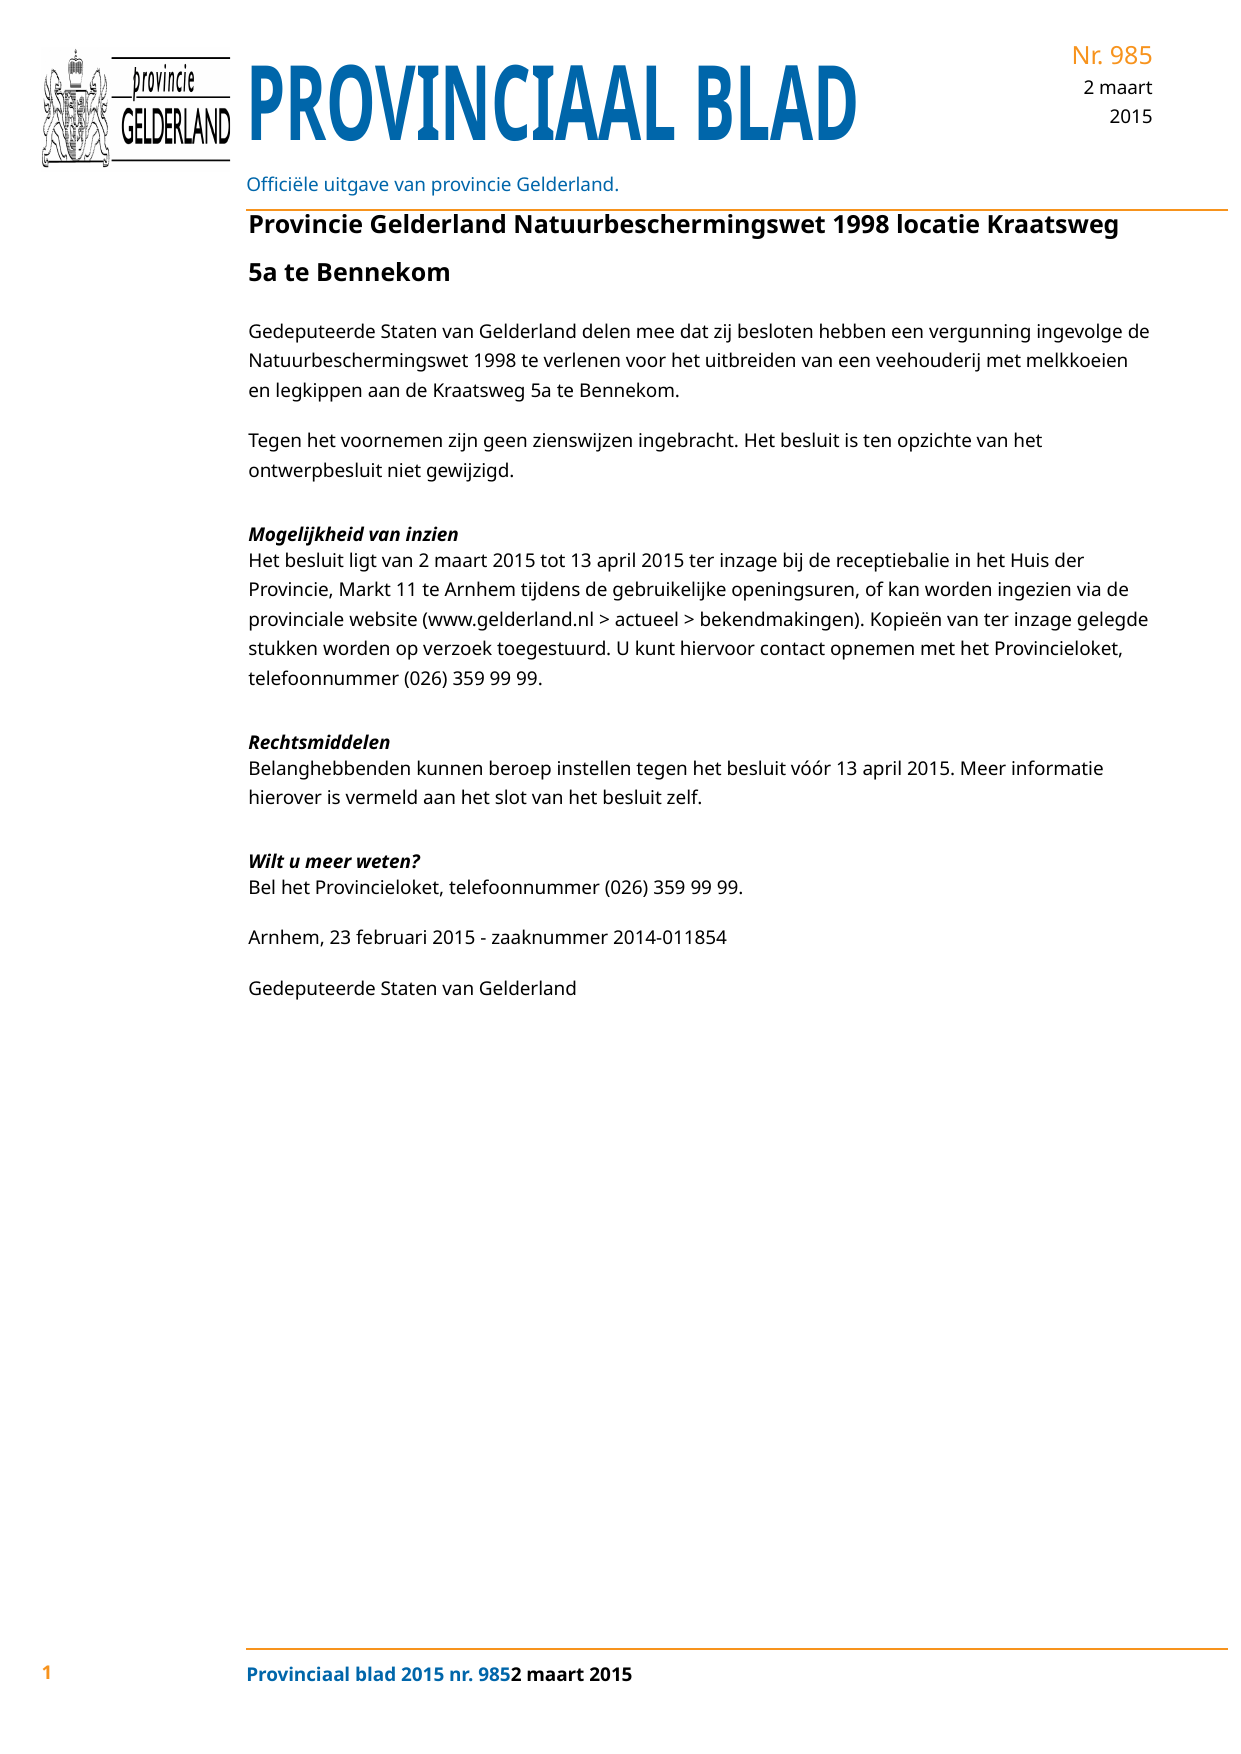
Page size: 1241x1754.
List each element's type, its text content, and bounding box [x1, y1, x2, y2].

text Mogelijkheid van inzien [248, 521, 1152, 547]
text Tegen het voornemen zijn geen zienswijzen ingebracht. Het besluit is ten opzichte van het ontwerpbesluit niet gewijzigd. [248, 427, 1152, 483]
text Wilt u meer weten? [248, 848, 1152, 874]
picture [41, 47, 231, 172]
text Rechtsmiddelen [248, 729, 1152, 755]
text Bel het Provincieloket, telefoonnummer (026) 359 99 99. [248, 874, 1152, 900]
text Provincie Gelderland Natuurbeschermingswet 1998 locatie Kraatsweg 5a te Bennekom [248, 211, 1152, 288]
text Gedeputeerde Staten van Gelderland delen mee dat zij besloten hebben een vergunning ingevolge de Natuurbeschermingswet 1998 te verlenen voor het uitbreiden van een veehouderij met melkkoeien en legkippen aan de Kraatsweg 5a te Bennekom. [248, 318, 1152, 403]
text Belanghebbenden kunnen beroep instellen tegen het besluit vóór 13 april 2015. Meer informatie hierover is vermeld aan het slot van het besluit zelf. [248, 755, 1152, 810]
text Arnhem, 23 februari 2015 - zaaknummer 2014-011854 [248, 924, 1152, 950]
text Gedeputeerde Staten van Gelderland [248, 975, 1152, 1001]
text Het besluit ligt van 2 maart 2015 tot 13 april 2015 ter inzage bij de receptiebalie in het Huis der Provincie, Markt 11 te Arnhem tijdens de gebruikelijke openingsuren, of kan worden ingezien via de provinciale website (www.gelderland.nl > actueel > bekendmakingen). Kopieën van ter inzage gelegde stukken worden op verzoek toegestuurd. U kunt hiervoor contact opnemen met het Provincieloket, telefoonnummer (026) 359 99 99. [248, 547, 1152, 691]
